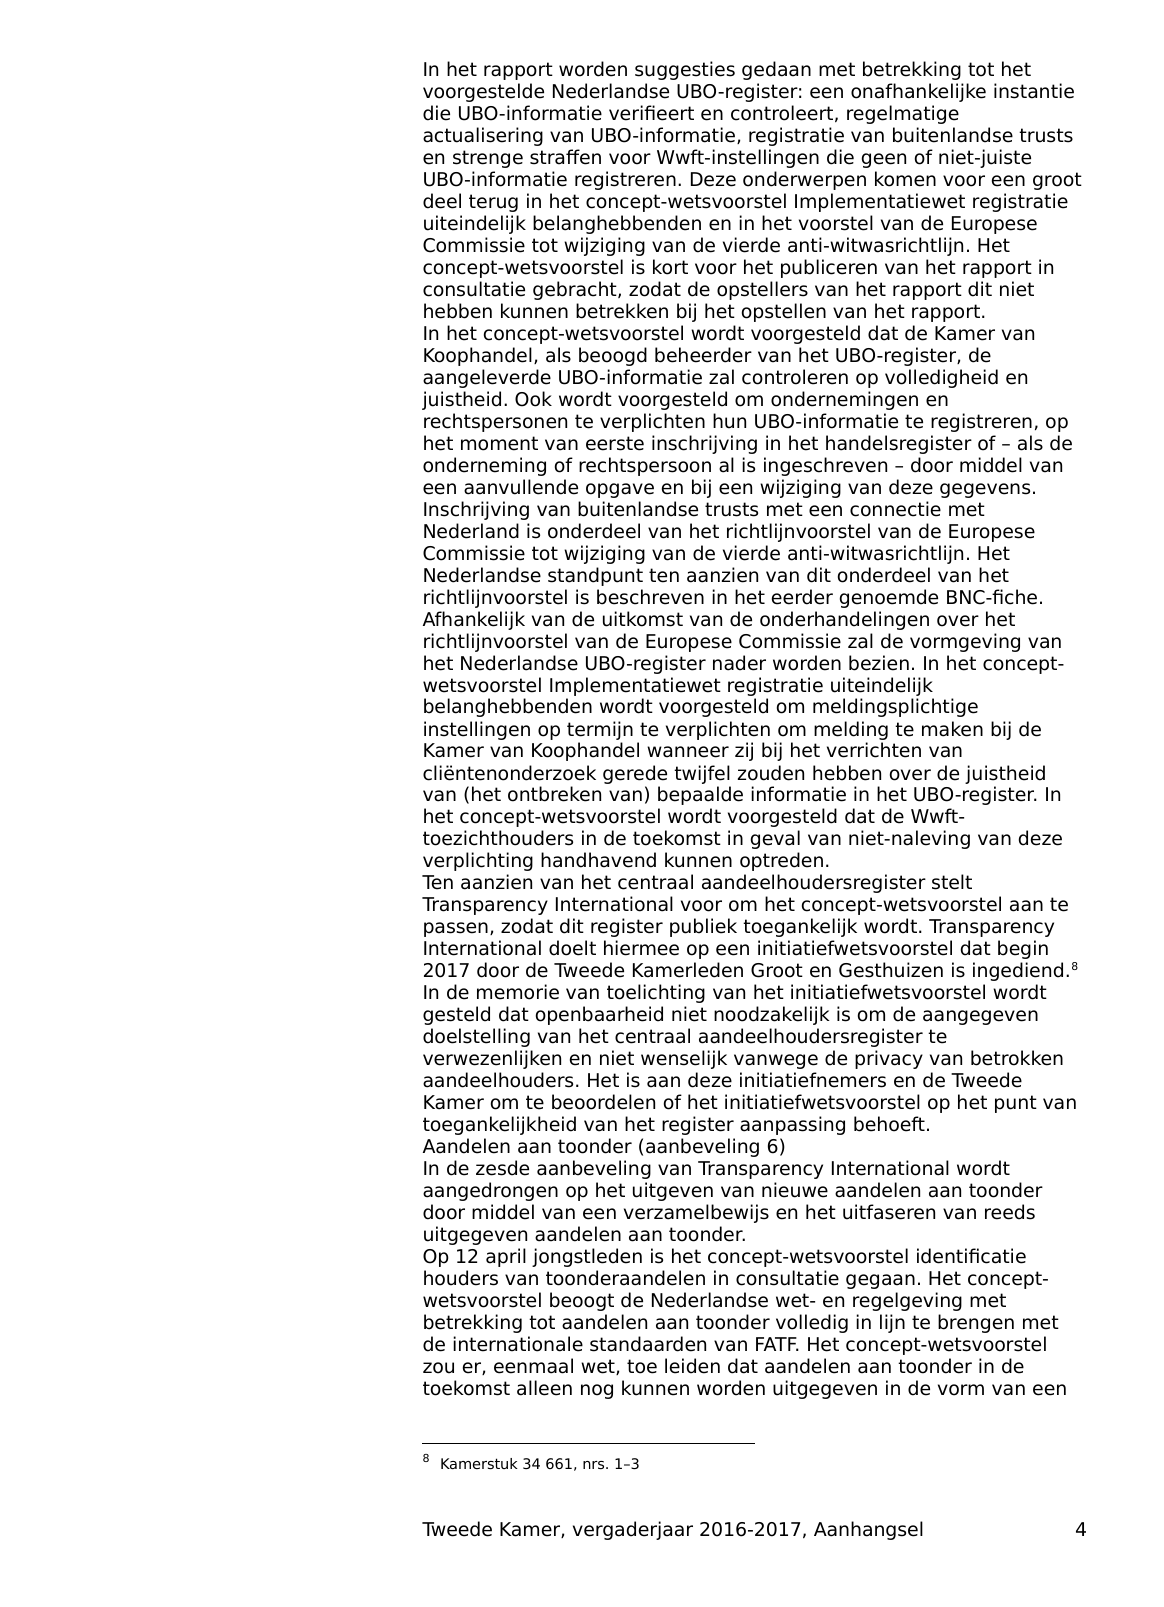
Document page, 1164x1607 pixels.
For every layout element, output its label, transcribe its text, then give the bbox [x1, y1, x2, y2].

text Op 12 april jongstleden is het concept-wetsvoorstel identificatie houders van toonderaandelen in consultatie gegaan. Het concept-wetsvoorstel beoogt de Nederlandse wet- en regelgeving met betrekking tot aandelen aan toonder volledig in lijn te brengen met de internationale standaarden van FATF. Het concept-wetsvoorstel zou er, eenmaal wet, toe leiden dat aandelen aan toonder in de toekomst alleen nog kunnen worden uitgegeven in de vorm van een [422, 1246, 1087, 1400]
text Kamerstuk 34 661, nrs. 1–3 [422, 1452, 1087, 1474]
text In het concept-wetsvoorstel wordt voorgesteld dat de Kamer van Koophandel, als beoogd beheerder van het UBO-register, de aangeleverde UBO-informatie zal controleren op volledigheid en juistheid. Ook wordt voorgesteld om ondernemingen en rechtspersonen te verplichten hun UBO-informatie te registreren, op het moment van eerste inschrijving in het handelsregister of – als de onderneming of rechtspersoon al is ingeschreven – door middel van een aanvullende opgave en bij een wijziging van deze gegevens. Inschrijving van buitenlandse trusts met een connectie met Nederland is onderdeel van het richtlijnvoorstel van de Europese Commissie tot wijziging van de vierde anti-witwasrichtlijn. Het Nederlandse standpunt ten aanzien van dit onderdeel van het richtlijnvoorstel is beschreven in het eerder genoemde BNC-fiche. Afhankelijk van de uitkomst van de onderhandelingen over het richtlijnvoorstel van de Europese Commissie zal de vormgeving van het Nederlandse UBO-register nader worden bezien. In het concept-wetsvoorstel Implementatiewet registratie uiteindelijk belanghebbenden wordt voorgesteld om meldingsplichtige instellingen op termijn te verplichten om melding te maken bij de Kamer van Koophandel wanneer zij bij het verrichten van cliëntenonderzoek gerede twijfel zouden hebben over de juistheid van (het ontbreken van) bepaalde informatie in het UBO-register. In het concept-wetsvoorstel wordt voorgesteld dat de Wwft-toezichthouders in de toekomst in geval van niet-naleving van deze verplichting handhavend kunnen optreden. [422, 323, 1087, 872]
text In het rapport worden suggesties gedaan met betrekking tot het voorgestelde Nederlandse UBO-register: een onafhankelijke instantie die UBO-informatie verifieert en controleert, regelmatige actualisering van UBO-informatie, registratie van buitenlandse trusts en strenge straffen voor Wwft-instellingen die geen of niet-juiste UBO-informatie registreren. Deze onderwerpen komen voor een groot deel terug in het concept-wetsvoorstel Implementatiewet registratie uiteindelijk belanghebbenden en in het voorstel van de Europese Commissie tot wijziging van de vierde anti-witwasrichtlijn. Het concept-wetsvoorstel is kort voor het publiceren van het rapport in consultatie gebracht, zodat de opstellers van het rapport dit niet hebben kunnen betrekken bij het opstellen van het rapport. [422, 59, 1087, 323]
text Ten aanzien van het centraal aandeelhoudersregister stelt Transparency International voor om het concept-wetsvoorstel aan te passen, zodat dit register publiek toegankelijk wordt. Transparency International doelt hiermee op een initiatiefwetsvoorstel dat begin 2017 door de Tweede Kamerleden Groot en Gesthuizen is ingediend. In de memorie van toelichting van het initiatiefwetsvoorstel wordt gesteld dat openbaarheid niet noodzakelijk is om de aangegeven doelstelling van het centraal aandeelhoudersregister te verwezenlijken en niet wenselijk vanwege de privacy van betrokken aandeelhouders. Het is aan deze initiatiefnemers en de Tweede Kamer om te beoordelen of het initiatiefwetsvoorstel op het punt van toegankelijkheid van het register aanpassing behoeft. [422, 872, 1087, 1136]
text Aandelen aan toonder (aanbeveling 6) [422, 1136, 1087, 1158]
text In de zesde aanbeveling van Transparency International wordt aangedrongen op het uitgeven van nieuwe aandelen aan toonder door middel van een verzamelbewijs en het uitfaseren van reeds uitgegeven aandelen aan toonder. [422, 1158, 1087, 1246]
